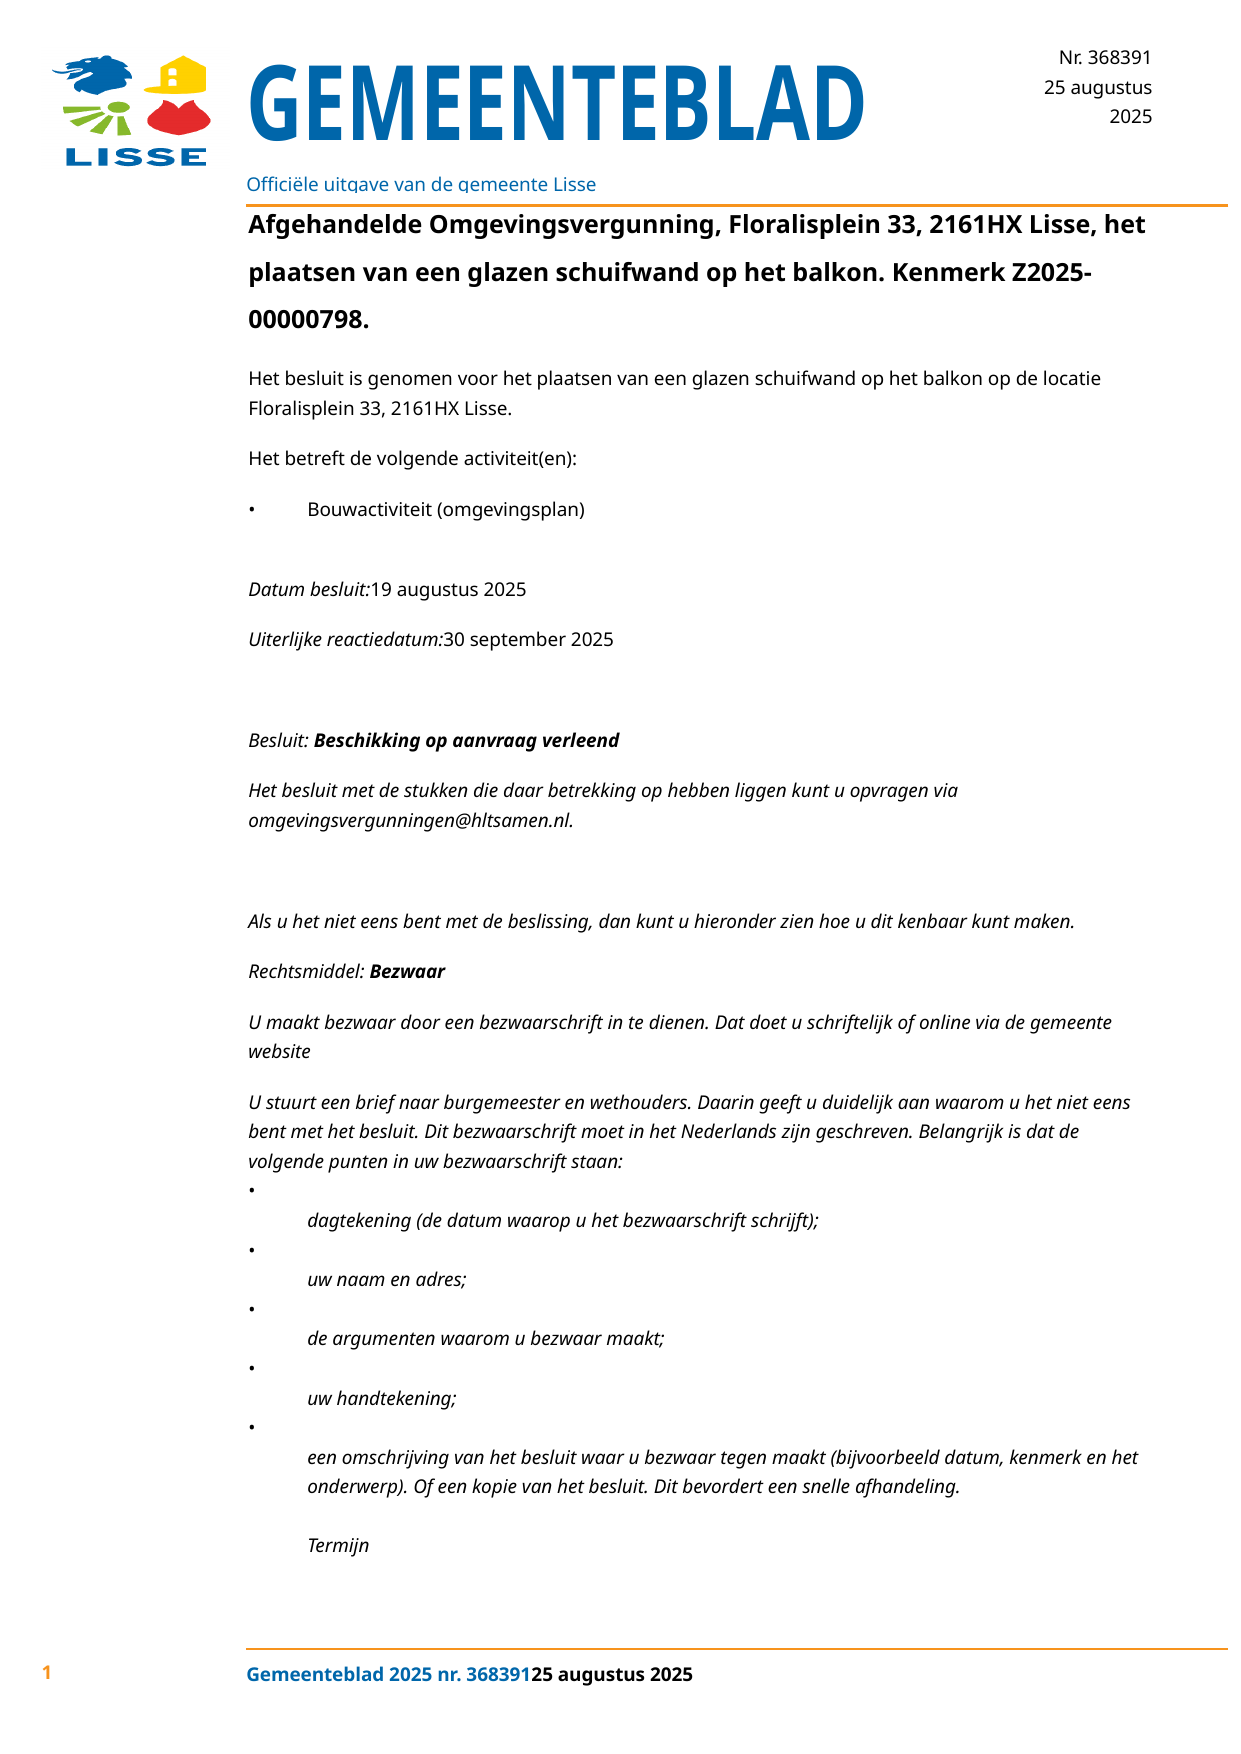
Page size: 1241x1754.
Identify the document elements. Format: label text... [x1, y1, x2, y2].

list Bouwactiviteit (omgevingsplan) [248, 496, 1152, 522]
text Het besluit is genomen voor het plaatsen van een glazen schuifwand op het balkon op de locatie Floralisplein 33, 2161HX Lisse. [248, 366, 1152, 421]
text Uiterlijke reactiedatum:30 september 2025 [248, 626, 1152, 652]
text Afgehandelde Omgevingsvergunning, Floralisplein 33, 2161HX Lisse, het plaatsen van een glazen schuifwand op het balkon. Kenmerk Z2025-00000798. [248, 207, 1152, 336]
list uw naam en adres; [248, 1266, 1152, 1292]
text U stuurt een brief naar burgemeester en wethouders. Daarin geeft u duidelijk aan waarom u het niet eens bent met het besluit. Dit bezwaarschrift moet in het Nederlands zijn geschreven. Belangrijk is dat de volgende punten in uw bezwaarschrift staan: [248, 1089, 1152, 1174]
picture [41, 47, 231, 172]
text Besluit: Beschikking op aanvraag verleend [248, 727, 1152, 753]
list de argumenten waarom u bezwaar maakt; [248, 1326, 1152, 1351]
list Termijn [248, 1533, 1152, 1558]
text Rechtsmiddel: Bezwaar [248, 958, 1152, 984]
list een omschrijving van het besluit waar u bezwaar tegen maakt (bijvoorbeeld datum, kenmerk en het onderwerp). Of een kopie van het besluit. Dit bevordert een snelle afhandeling. [248, 1444, 1152, 1499]
text U maakt bezwaar door een bezwaarschrift in te dienen. Dat doet u schriftelijk of online via de gemeente website [248, 1009, 1152, 1064]
list dagtekening (de datum waarop u het bezwaarschrift schrijft); [248, 1207, 1152, 1233]
text Als u het niet eens bent met de beslissing, dan kunt u hieronder zien hoe u dit kenbaar kunt maken. [248, 908, 1152, 934]
text Datum besluit:19 augustus 2025 [248, 576, 1152, 602]
text Het besluit met de stukken die daar betrekking op hebben liggen kunt u opvragen via omgevingsvergunningen@hltsamen.nl. [248, 778, 1152, 833]
text Het betreft de volgende activiteit(en): [248, 446, 1152, 471]
list uw handtekening; [248, 1385, 1152, 1410]
